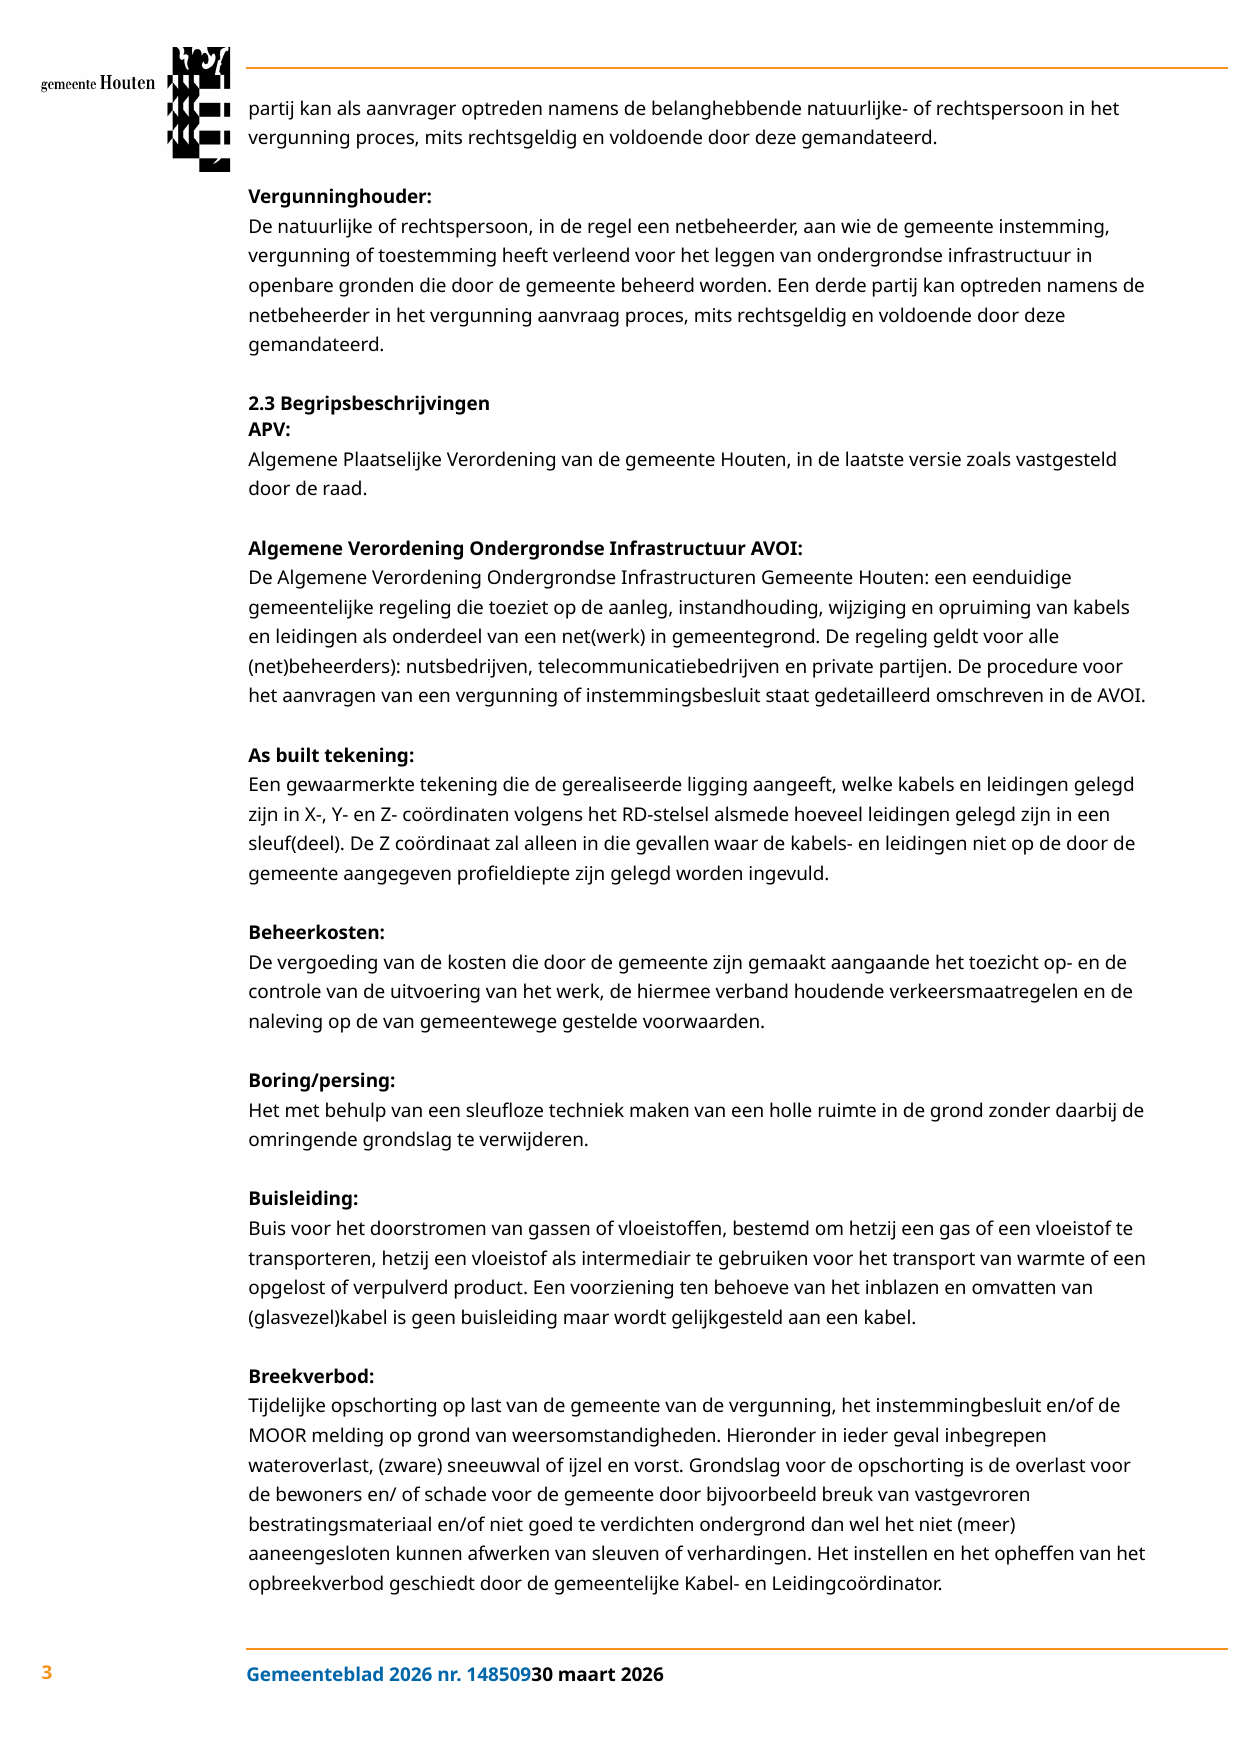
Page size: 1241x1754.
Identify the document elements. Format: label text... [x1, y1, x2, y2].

text Een gewaarmerkte tekening die de gerealiseerde ligging aangeeft, welke kabels en leidingen gelegd zijn in X-, Y- en Z- coördinaten volgens het RD-stelsel alsmede hoeveel leidingen gelegd zijn in een sleuf(deel). De Z coördinaat zal alleen in die gevallen waar de kabels- en leidingen niet op de door de gemeente aangegeven profieldiepte zijn gelegd worden ingevuld. [248, 771, 1152, 886]
text Breekverbod: [248, 1363, 1152, 1389]
text De vergoeding van de kosten die door de gemeente zijn gemaakt aangaande het toezicht op- en de controle van de uitvoering van het werk, de hiermee verband houdende verkeersmaatregelen en de naleving op de van gemeentewege gestelde voorwaarden. [248, 949, 1152, 1034]
text Boring/persing: [248, 1067, 1152, 1093]
text Buis voor het doorstromen van gassen of vloeistoffen, bestemd om hetzij een gas of een vloeistof te transporteren, hetzij een vloeistof als intermediair te gebruiken voor het transport van warmte of een opgelost of verpulverd product. Een voorziening ten behoeve van het inblazen en omvatten van (glasvezel)kabel is geen buisleiding maar wordt gelijkgesteld aan een kabel. [248, 1215, 1152, 1329]
text Algemene Plaatselijke Verordening van de gemeente Houten, in de laatste versie zoals vastgesteld door de raad. [248, 446, 1152, 501]
text Beheerkosten: [248, 919, 1152, 945]
text Het met behulp van een sleufloze techniek maken van een holle ruimte in de grond zonder daarbij de omringende grondslag te verwijderen. [248, 1097, 1152, 1152]
text APV: [248, 416, 1152, 442]
text Tijdelijke opschorting op last van de gemeente van de vergunning, het instemmingbesluit en/of de MOOR melding op grond van weersomstandigheden. Hieronder in ieder geval inbegrepen wateroverlast, (zware) sneeuwval of ijzel en vorst. Grondslag voor de opschorting is de overlast voor de bewoners en/ of schade voor de gemeente door bijvoorbeeld breuk van vastgevroren bestratingsmateriaal en/of niet goed te verdichten ondergrond dan wel het niet (meer) aaneengesloten kunnen afwerken van sleuven of verhardingen. Het instellen en het opheffen van het opbreekverbod geschiedt door de gemeentelijke Kabel- en Leidingcoördinator. [248, 1393, 1152, 1596]
text De natuurlijke of rechtspersoon, in de regel een netbeheerder, aan wie de gemeente instemming, vergunning of toestemming heeft verleend voor het leggen van ondergrondse infrastructuur in openbare gronden die door de gemeente beheerd worden. Een derde partij kan optreden namens de netbeheerder in het vergunning aanvraag proces, mits rechtsgeldig en voldoende door deze gemandateerd. [248, 213, 1152, 357]
text As built tekening: [248, 742, 1152, 767]
text Vergunninghouder: [248, 183, 1152, 209]
text partij kan als aanvrager optreden namens de belanghebbende natuurlijke- of rechtspersoon in het vergunning proces, mits rechtsgeldig en voldoende door deze gemandateerd. [248, 95, 1152, 150]
text Buisleiding: [248, 1186, 1152, 1211]
text 2.3 Begripsbeschrijvingen [248, 391, 1152, 416]
text De Algemene Verordening Ondergrondse Infrastructuren Gemeente Houten: een eenduidige gemeentelijke regeling die toeziet op de aanleg, instandhouding, wijziging en opruiming van kabels en leidingen als onderdeel van een net(werk) in gemeentegrond. De regeling geldt voor alle (net)beheerders): nutsbedrijven, telecommunicatiebedrijven en private partijen. De procedure voor het aanvragen van een vergunning of instemmingsbesluit staat gedetailleerd omschreven in de AVOI. [248, 564, 1152, 708]
picture [41, 47, 231, 172]
text Algemene Verordening Ondergrondse Infrastructuur AVOI: [248, 535, 1152, 560]
